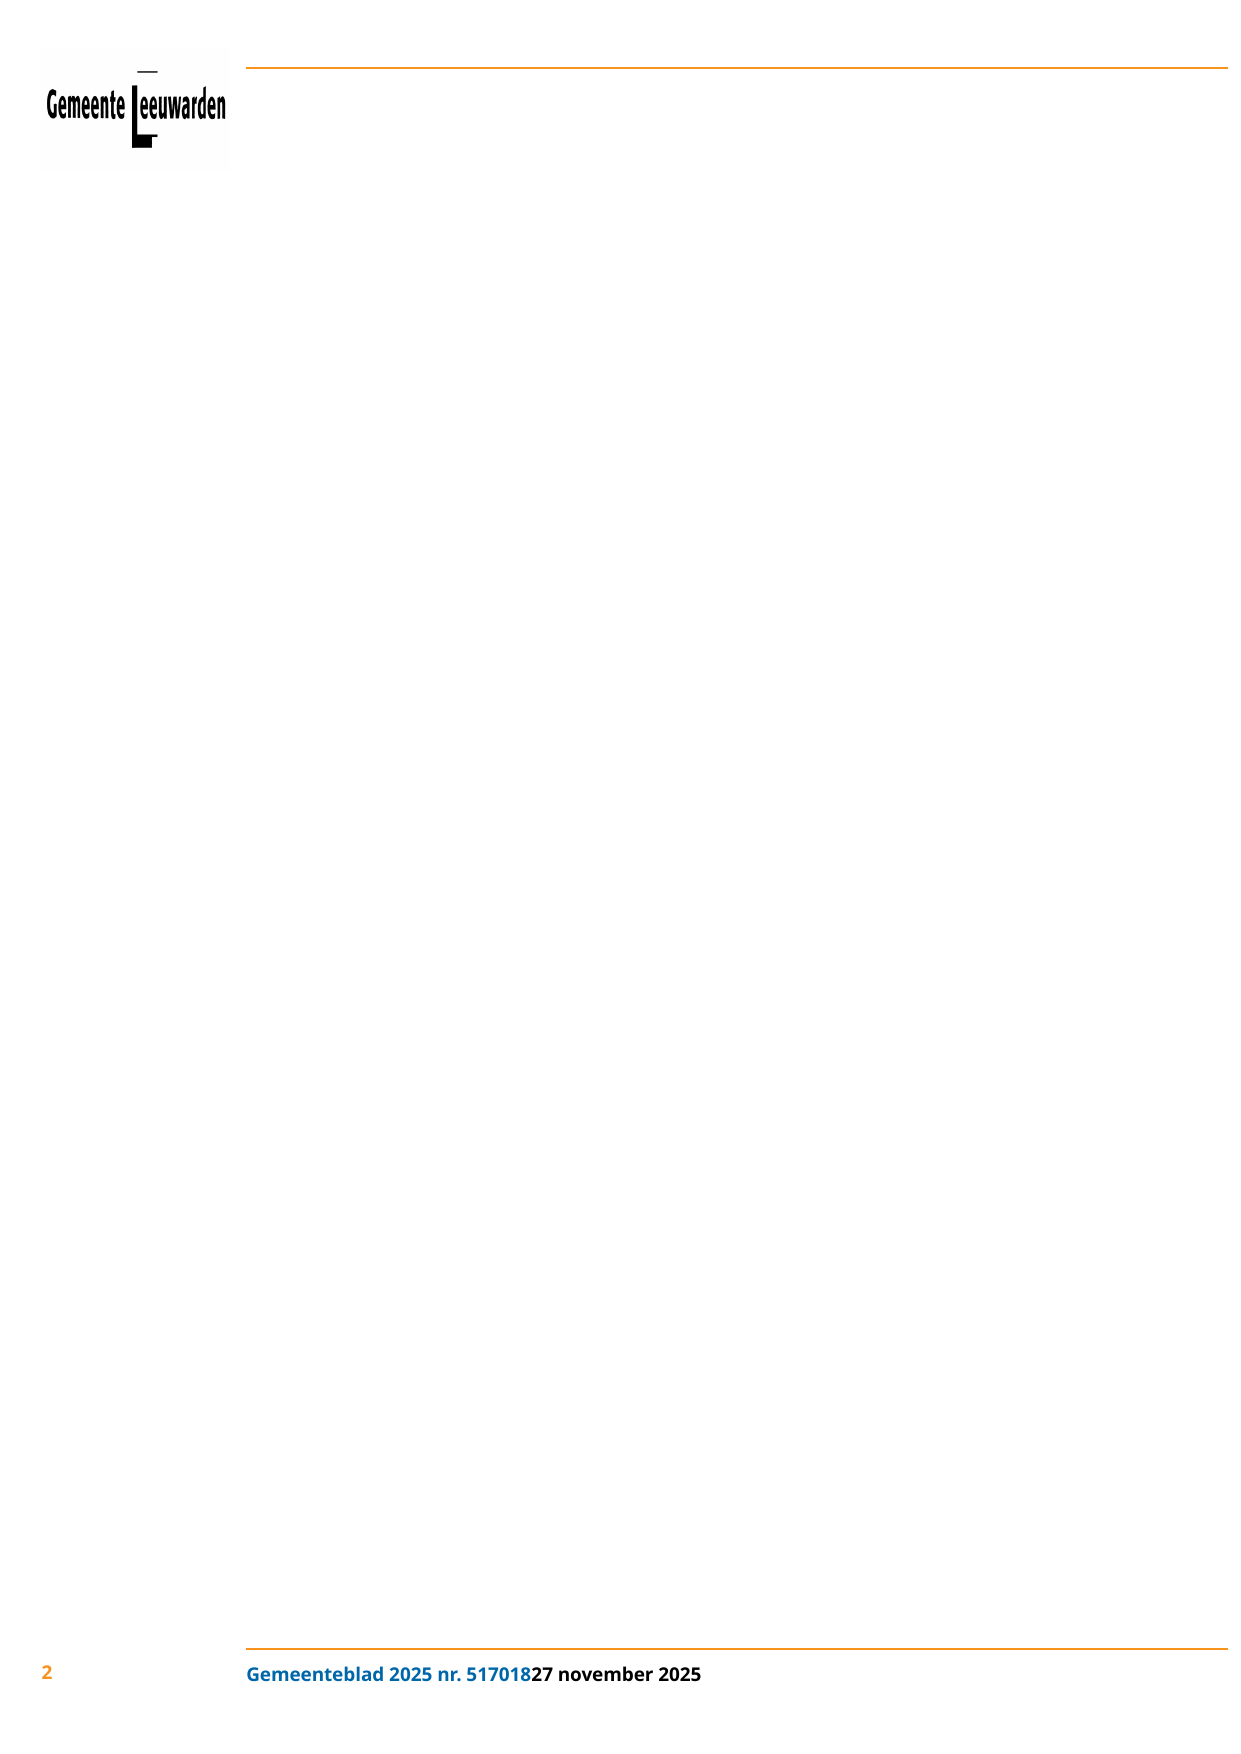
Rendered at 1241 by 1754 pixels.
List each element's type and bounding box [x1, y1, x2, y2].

picture [41, 47, 231, 172]
